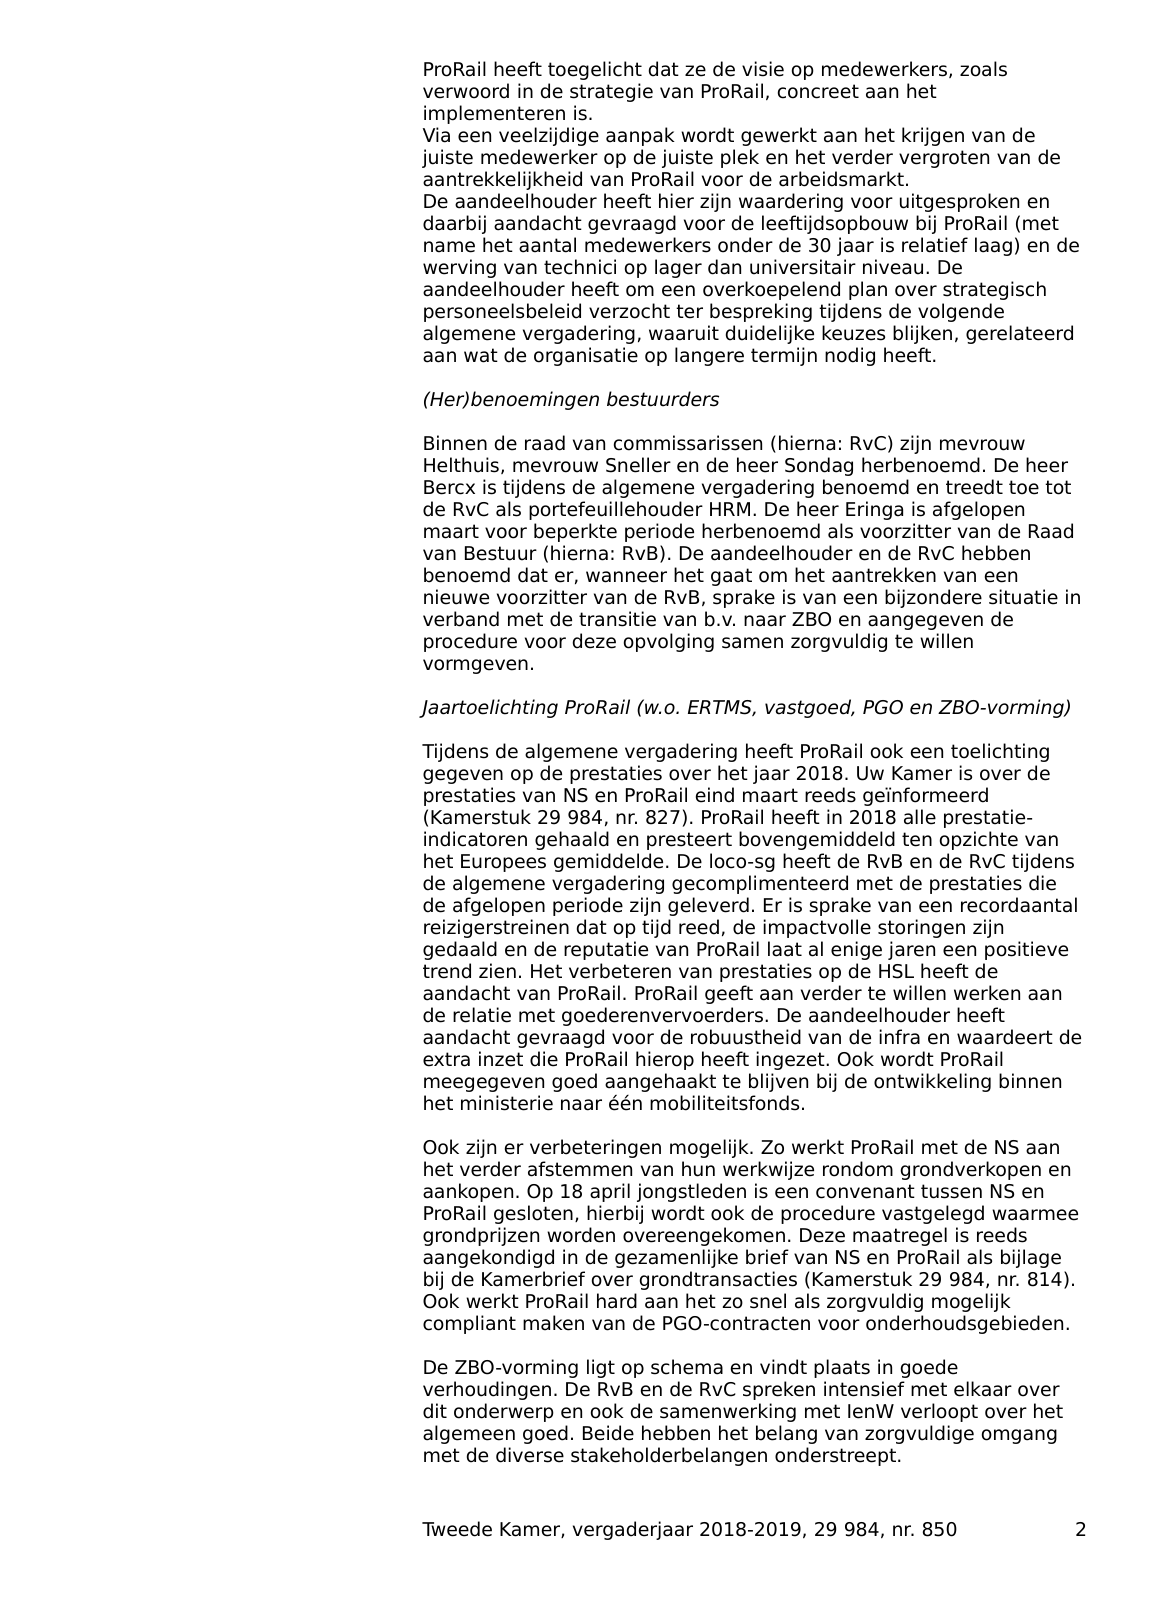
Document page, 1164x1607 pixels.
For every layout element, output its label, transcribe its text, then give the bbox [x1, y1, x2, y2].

text Via een veelzijdige aanpak wordt gewerkt aan het krijgen van de juiste medewerker op de juiste plek en het verder vergroten van de aantrekkelijkheid van ProRail voor de arbeidsmarkt. [422, 125, 1087, 191]
text De ZBO-vorming ligt op schema en vindt plaats in goede verhoudingen. De RvB en de RvC spreken intensief met elkaar over dit onderwerp en ook de samenwerking met IenW verloopt over het algemeen goed. Beide hebben het belang van zorgvuldige omgang met de diverse stakeholderbelangen onderstreept. [422, 1357, 1087, 1467]
subtitle Jaartoelichting ProRail (w.o. ERTMS, vastgoed, PGO en ZBO-vorming) [422, 697, 1087, 719]
text Binnen de raad van commissarissen (hierna: RvC) zijn mevrouw Helthuis, mevrouw Sneller en de heer Sondag herbenoemd. De heer Bercx is tijdens de algemene vergadering benoemd en treedt toe tot de RvC als portefeuillehouder HRM. De heer Eringa is afgelopen maart voor beperkte periode herbenoemd als voorzitter van de Raad van Bestuur (hierna: RvB). De aandeelhouder en de RvC hebben benoemd dat er, wanneer het gaat om het aantrekken van een nieuwe voorzitter van de RvB, sprake is van een bijzondere situatie in verband met de transitie van b.v. naar ZBO en aangegeven de procedure voor deze opvolging samen zorgvuldig te willen vormgeven. [422, 433, 1087, 675]
text Tijdens de algemene vergadering heeft ProRail ook een toelichting gegeven op de prestaties over het jaar 2018. Uw Kamer is over de prestaties van NS en ProRail eind maart reeds geïnformeerd (Kamerstuk 29 984, nr. 827). ProRail heeft in 2018 alle prestatie-indicatoren gehaald en presteert bovengemiddeld ten opzichte van het Europees gemiddelde. De loco-sg heeft de RvB en de RvC tijdens de algemene vergadering gecomplimenteerd met de prestaties die de afgelopen periode zijn geleverd. Er is sprake van een recordaantal reizigerstreinen dat op tijd reed, de impactvolle storingen zijn gedaald en de reputatie van ProRail laat al enige jaren een positieve trend zien. Het verbeteren van prestaties op de HSL heeft de aandacht van ProRail. ProRail geeft aan verder te willen werken aan de relatie met goederenvervoerders. De aandeelhouder heeft aandacht gevraagd voor de robuustheid van de infra en waardeert de extra inzet die ProRail hierop heeft ingezet. Ook wordt ProRail meegegeven goed aangehaakt te blijven bij de ontwikkeling binnen het ministerie naar één mobiliteitsfonds. [422, 741, 1087, 1115]
text De aandeelhouder heeft hier zijn waardering voor uitgesproken en daarbij aandacht gevraagd voor de leeftijdsopbouw bij ProRail (met name het aantal medewerkers onder de 30 jaar is relatief laag) en de werving van technici op lager dan universitair niveau. De aandeelhouder heeft om een overkoepelend plan over strategisch personeelsbeleid verzocht ter bespreking tijdens de volgende algemene vergadering, waaruit duidelijke keuzes blijken, gerelateerd aan wat de organisatie op langere termijn nodig heeft. [422, 191, 1087, 367]
text ProRail heeft toegelicht dat ze de visie op medewerkers, zoals verwoord in de strategie van ProRail, concreet aan het implementeren is. [422, 59, 1087, 125]
text Ook zijn er verbeteringen mogelijk. Zo werkt ProRail met de NS aan het verder afstemmen van hun werkwijze rondom grondverkopen en aankopen. Op 18 april jongstleden is een convenant tussen NS en ProRail gesloten, hierbij wordt ook de procedure vastgelegd waarmee grondprijzen worden overeengekomen. Deze maatregel is reeds aangekondigd in de gezamenlijke brief van NS en ProRail als bijlage bij de Kamerbrief over grondtransacties (Kamerstuk 29 984, nr. 814). Ook werkt ProRail hard aan het zo snel als zorgvuldig mogelijk compliant maken van de PGO-contracten voor onderhoudsgebieden. [422, 1137, 1087, 1335]
subtitle (Her)benoemingen bestuurders [422, 389, 1087, 411]
